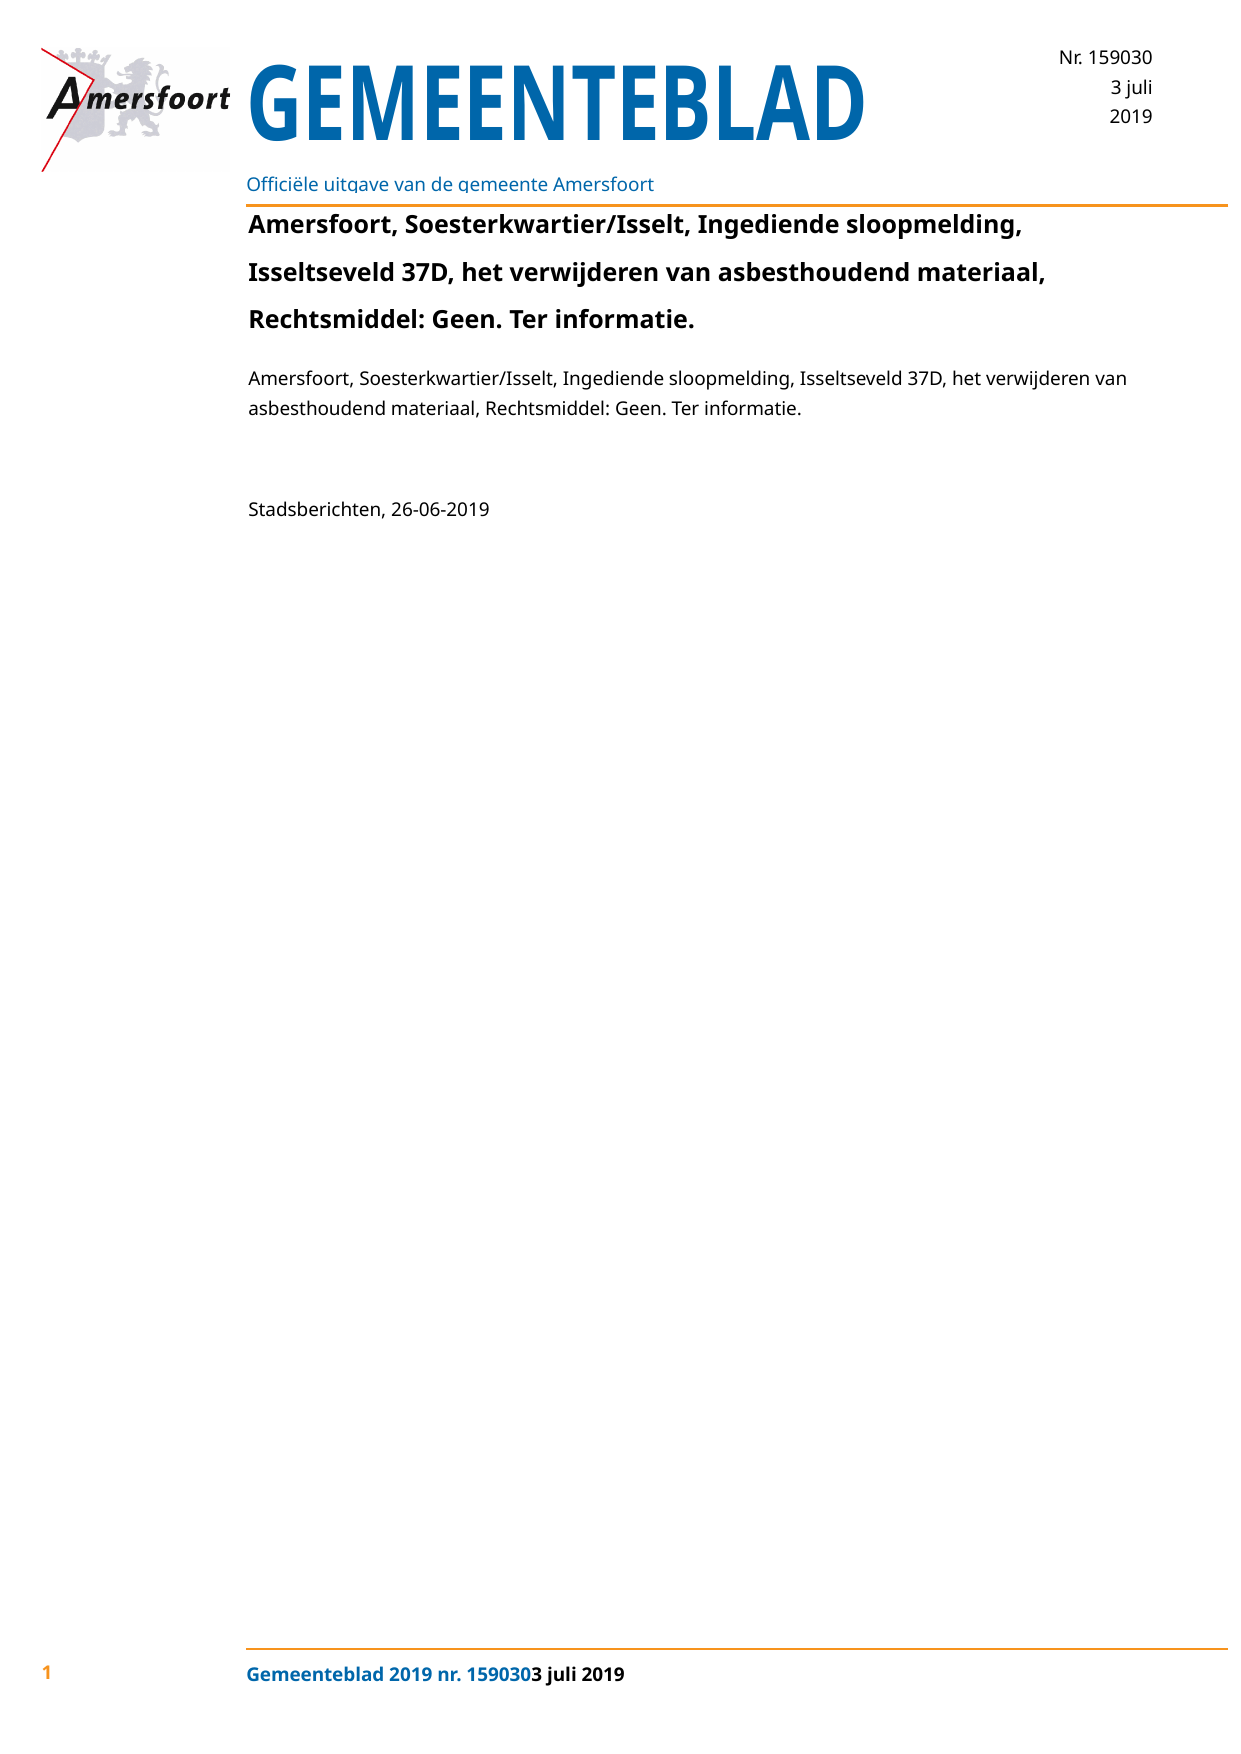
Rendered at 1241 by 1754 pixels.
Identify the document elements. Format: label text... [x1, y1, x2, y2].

text Amersfoort, Soesterkwartier/Isselt, Ingediende sloopmelding, Isseltseveld 37D, het verwijderen van asbesthoudend materiaal, Rechtsmiddel: Geen. Ter informatie. [248, 366, 1152, 421]
text Stadsberichten, 26-06-2019 [248, 496, 1152, 522]
text Amersfoort, Soesterkwartier/Isselt, Ingediende sloopmelding, Isseltseveld 37D, het verwijderen van asbesthoudend materiaal, Rechtsmiddel: Geen. Ter informatie. [248, 207, 1152, 336]
picture [41, 47, 231, 172]
